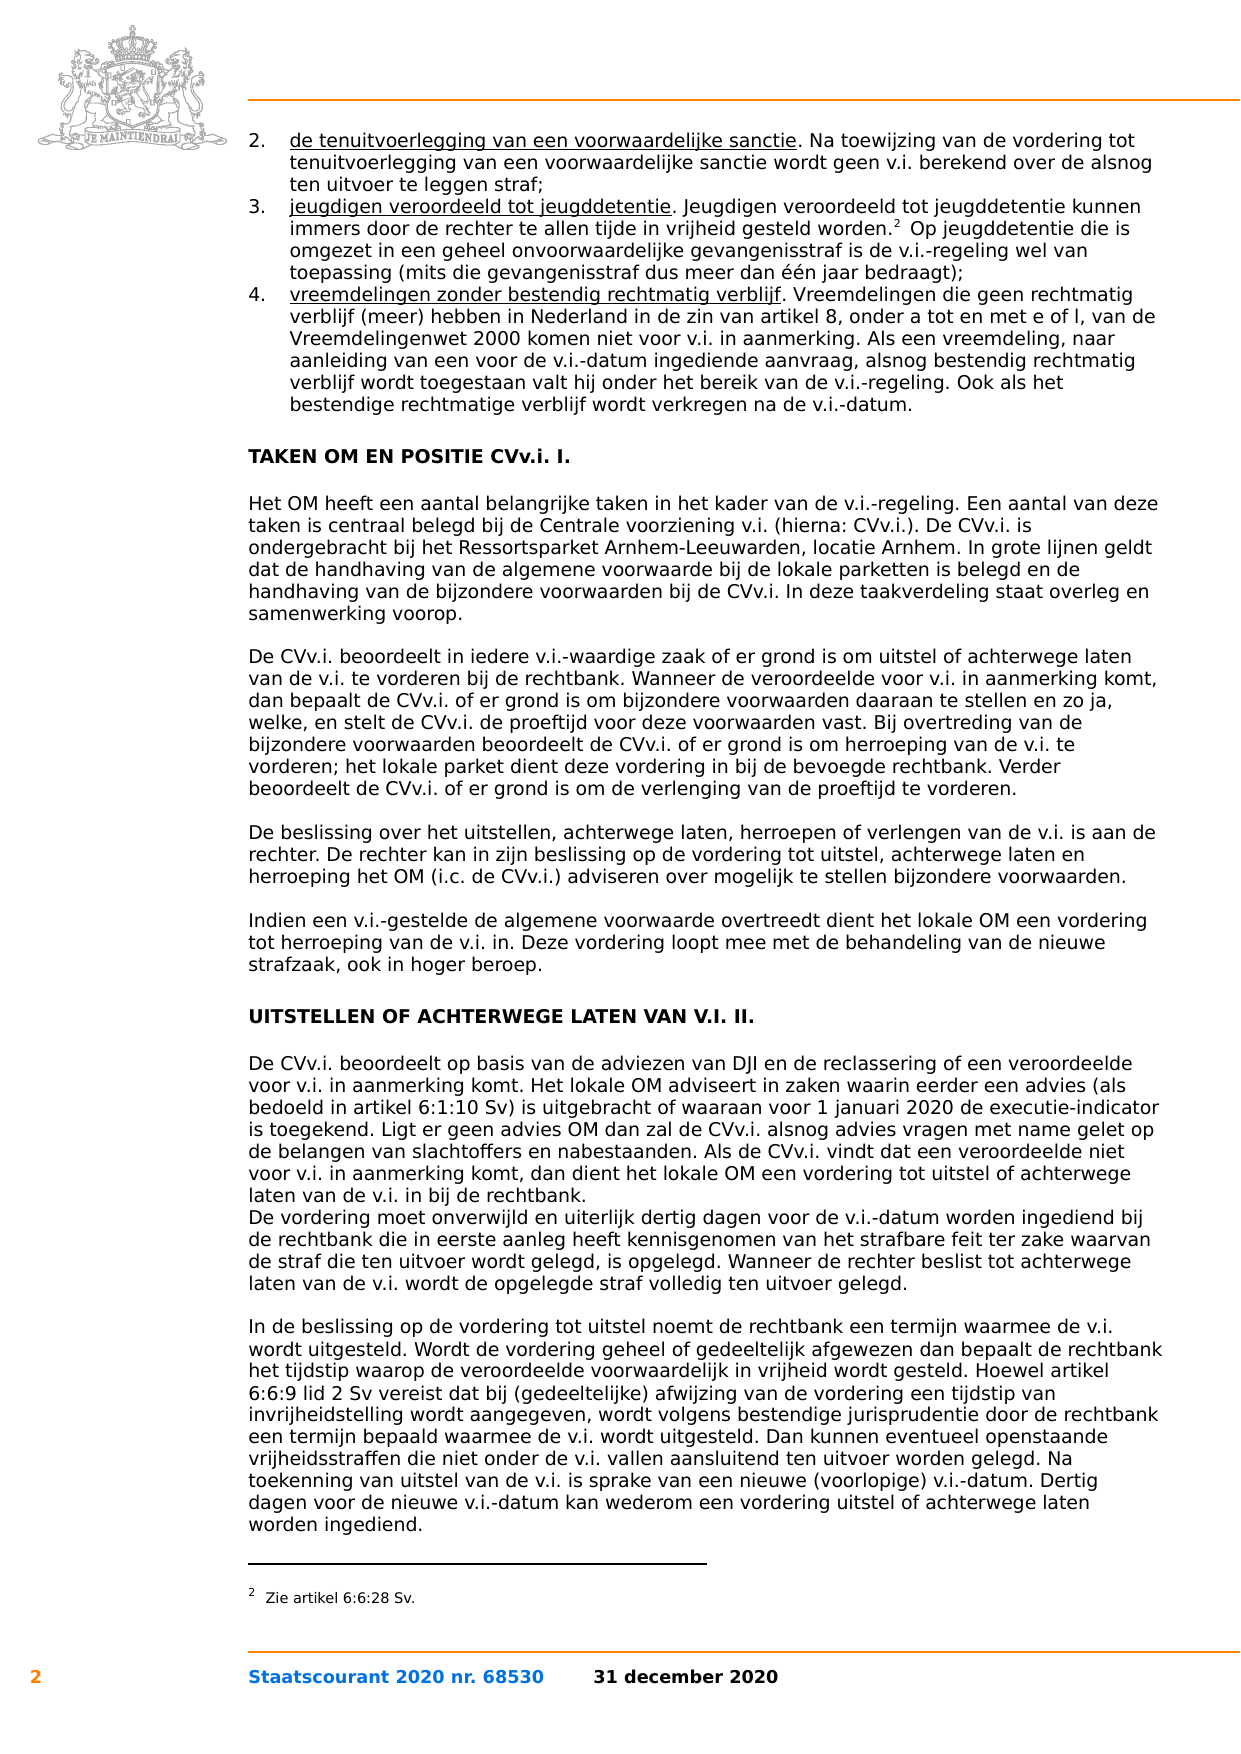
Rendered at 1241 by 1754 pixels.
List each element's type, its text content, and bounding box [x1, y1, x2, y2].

text In de beslissing op de vordering tot uitstel noemt de rechtbank een termijn waarmee de v.i. wordt uitgesteld. Wordt de vordering geheel of gedeeltelijk afgewezen dan bepaalt de rechtbank het tijdstip waarop de veroordeelde voorwaardelijk in vrijheid wordt gesteld. Hoewel artikel 6:6:9 lid 2 Sv vereist dat bij (gedeeltelijke) afwijzing van de vordering een tijdstip van invrijheidstelling wordt aangegeven, wordt volgens bestendige jurisprudentie door de rechtbank een termijn bepaald waarmee de v.i. wordt uitgesteld. Dan kunnen eventueel openstaande vrijheidsstraffen die niet onder de v.i. vallen aansluitend ten uitvoer worden gelegd. Na toekenning van uitstel van de v.i. is sprake van een nieuwe (voorlopige) v.i.-datum. Dertig dagen voor de nieuwe v.i.-datum kan wederom een vordering uitstel of achterwege laten worden ingediend. [248, 1316, 1163, 1536]
text De vordering moet onverwijld en uiterlijk dertig dagen voor de v.i.-datum worden ingediend bij de rechtbank die in eerste aanleg heeft kennisgenomen van het strafbare feit ter zake waarvan de straf die ten uitvoer wordt gelegd, is opgelegd. Wanneer de rechter beslist tot achterwege laten van de v.i. wordt de opgelegde straf volledig ten uitvoer gelegd. [248, 1207, 1163, 1294]
text De beslissing over het uitstellen, achterwege laten, herroepen of verlengen van de v.i. is aan de rechter. De rechter kan in zijn beslissing op de vordering tot uitstel, achterwege laten en herroeping het OM (i.c. de CVv.i.) adviseren over mogelijk te stellen bijzondere voorwaarden. [248, 822, 1163, 888]
text Zie artikel 6:6:28 Sv. [248, 1586, 1163, 1608]
text 3. jeugdigen veroordeeld tot jeugddetentie. Jeugdigen veroordeeld tot jeugddetentie kunnen immers door de rechter te allen tijde in vrijheid gesteld worden. Op jeugddetentie die is omgezet in een geheel onvoorwaardelijke gevangenisstraf is de v.i.-regeling wel van toepassing (mits die gevangenisstraf dus meer dan één jaar bedraagt); [248, 196, 1163, 284]
text Indien een v.i.-gestelde de algemene voorwaarde overtreedt dient het lokale OM een vordering tot herroeping van de v.i. in. Deze vordering loopt mee met de behandeling van de nieuwe strafzaak, ook in hoger beroep. [248, 910, 1163, 976]
text Het OM heeft een aantal belangrijke taken in het kader van de v.i.-regeling. Een aantal van deze taken is centraal belegd bij de Centrale voorziening v.i. (hierna: CVv.i.). De CVv.i. is ondergebracht bij het Ressortsparket Arnhem-Leeuwarden, locatie Arnhem. In grote lijnen geldt dat de handhaving van de algemene voorwaarde bij de lokale parketten is belegd en de handhaving van de bijzondere voorwaarden bij de CVv.i. In deze taakverdeling staat overleg en samenwerking voorop. [248, 493, 1163, 624]
subtitle TAKEN OM EN POSITIE CVv.i. I. [248, 446, 1163, 468]
text 2. de tenuitvoerlegging van een voorwaardelijke sanctie. Na toewijzing van de vordering tot tenuitvoerlegging van een voorwaardelijke sanctie wordt geen v.i. berekend over de alsnog ten uitvoer te leggen straf; [248, 130, 1163, 196]
text De CVv.i. beoordeelt in iedere v.i.-waardige zaak of er grond is om uitstel of achterwege laten van de v.i. te vorderen bij de rechtbank. Wanneer de veroordeelde voor v.i. in aanmerking komt, dan bepaalt de CVv.i. of er grond is om bijzondere voorwaarden daaraan te stellen en zo ja, welke, en stelt de CVv.i. de proeftijd voor deze voorwaarden vast. Bij overtreding van de bijzondere voorwaarden beoordeelt de CVv.i. of er grond is om herroeping van de v.i. te vorderen; het lokale parket dient deze vordering in bij de bevoegde rechtbank. Verder beoordeelt de CVv.i. of er grond is om de verlenging van de proeftijd te vorderen. [248, 646, 1163, 800]
text 4. vreemdelingen zonder bestendig rechtmatig verblijf. Vreemdelingen die geen rechtmatig verblijf (meer) hebben in Nederland in de zin van artikel 8, onder a tot en met e of l, van de Vreemdelingenwet 2000 komen niet voor v.i. in aanmerking. Als een vreemdeling, naar aanleiding van een voor de v.i.-datum ingediende aanvraag, alsnog bestendig rechtmatig verblijf wordt toegestaan valt hij onder het bereik van de v.i.-regeling. Ook als het bestendige rechtmatige verblijf wordt verkregen na de v.i.-datum. [248, 284, 1163, 416]
subtitle UITSTELLEN OF ACHTERWEGE LATEN VAN V.I. II. [248, 1006, 1163, 1028]
text De CVv.i. beoordeelt op basis van de adviezen van DJI en de reclassering of een veroordeelde voor v.i. in aanmerking komt. Het lokale OM adviseert in zaken waarin eerder een advies (als bedoeld in artikel 6:1:10 Sv) is uitgebracht of waaraan voor 1 januari 2020 de executie-indicator is toegekend. Ligt er geen advies OM dan zal de CVv.i. alsnog advies vragen met name gelet op de belangen van slachtoffers en nabestaanden. Als de CVv.i. vindt dat een veroordeelde niet voor v.i. in aanmerking komt, dan dient het lokale OM een vordering tot uitstel of achterwege laten van de v.i. in bij de rechtbank. [248, 1053, 1163, 1207]
picture [38, 25, 227, 150]
